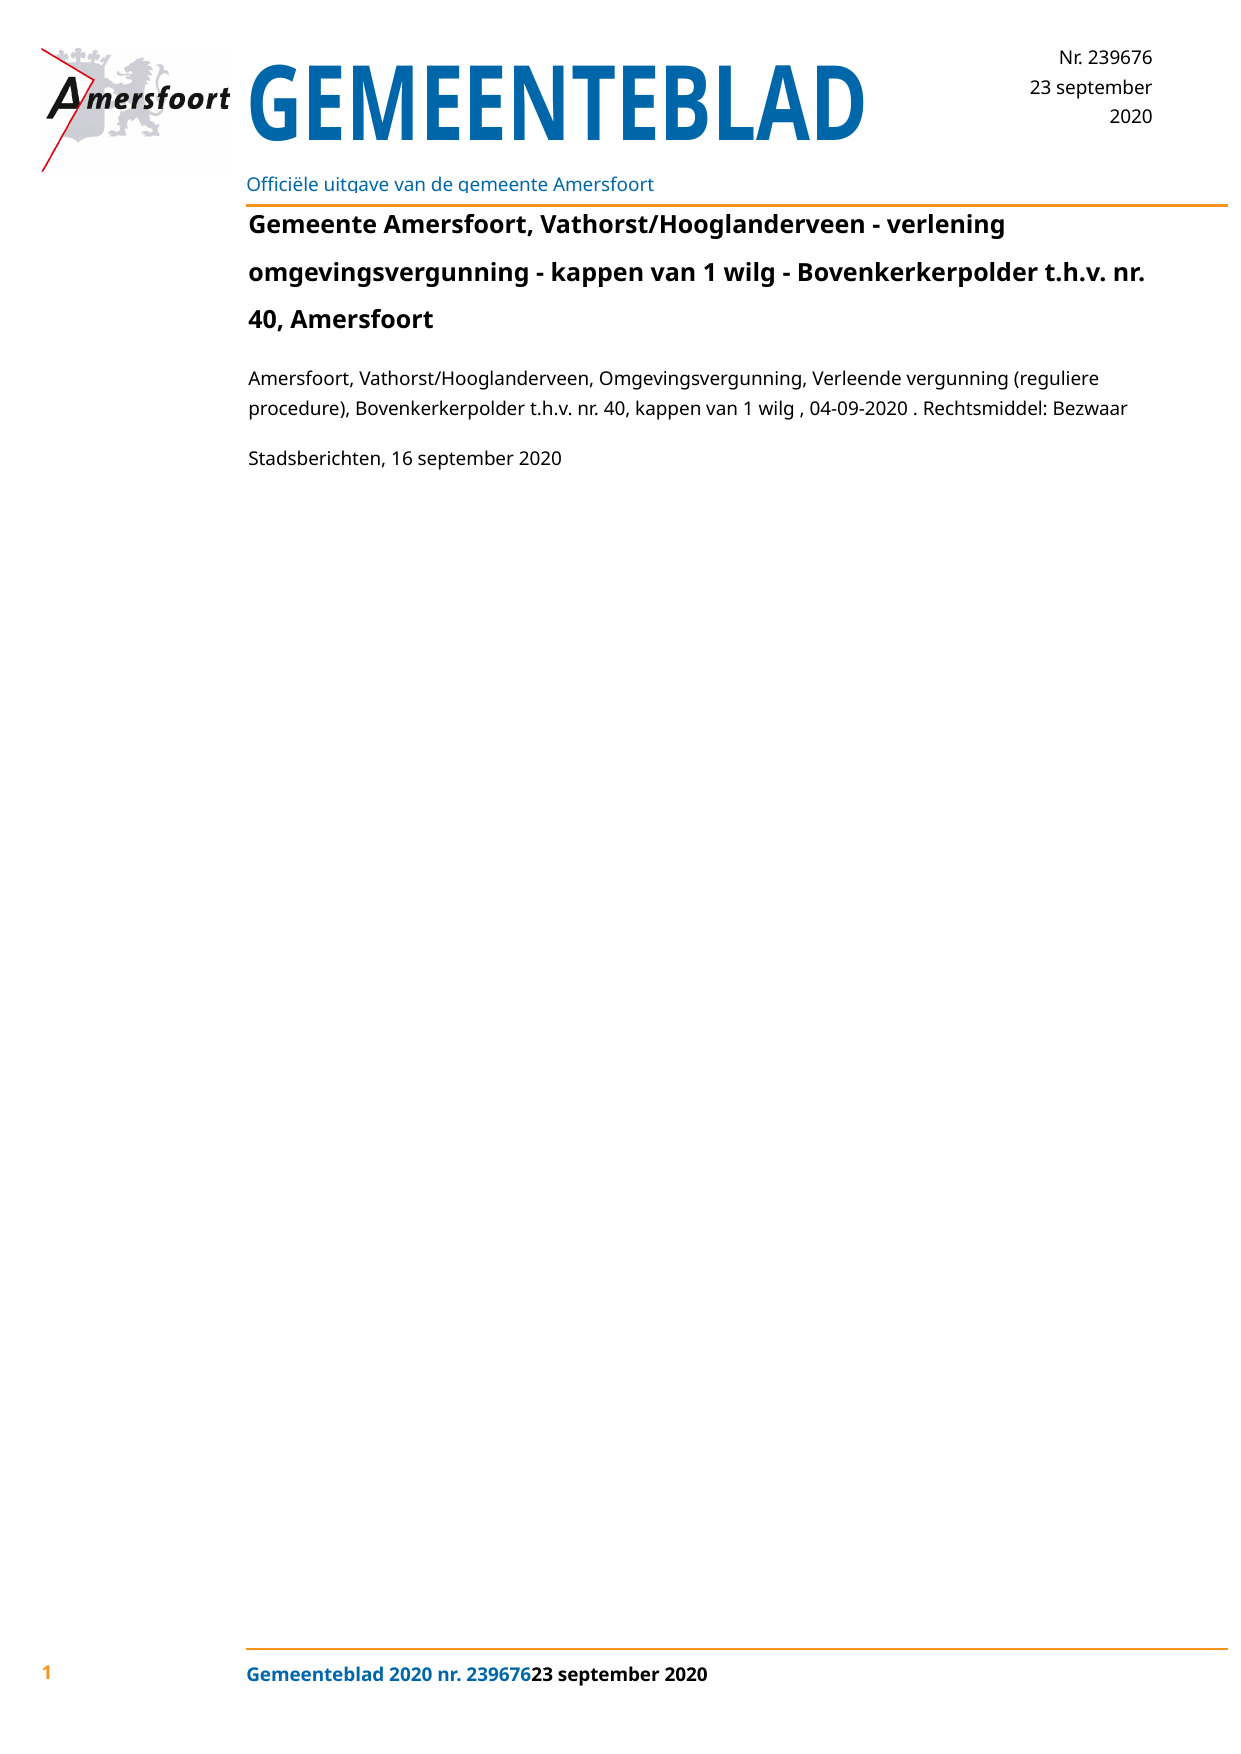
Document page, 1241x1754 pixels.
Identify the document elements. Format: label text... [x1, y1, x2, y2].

text Amersfoort, Vathorst/Hooglanderveen, Omgevingsvergunning, Verleende vergunning (reguliere procedure), Bovenkerkerpolder t.h.v. nr. 40, kappen van 1 wilg , 04-09-2020 . Rechtsmiddel: Bezwaar [248, 366, 1152, 421]
text Stadsberichten, 16 september 2020 [248, 446, 1152, 471]
picture [41, 47, 231, 172]
text Gemeente Amersfoort, Vathorst/Hooglanderveen - verlening omgevingsvergunning - kappen van 1 wilg - Bovenkerkerpolder t.h.v. nr. 40, Amersfoort [248, 207, 1152, 336]
